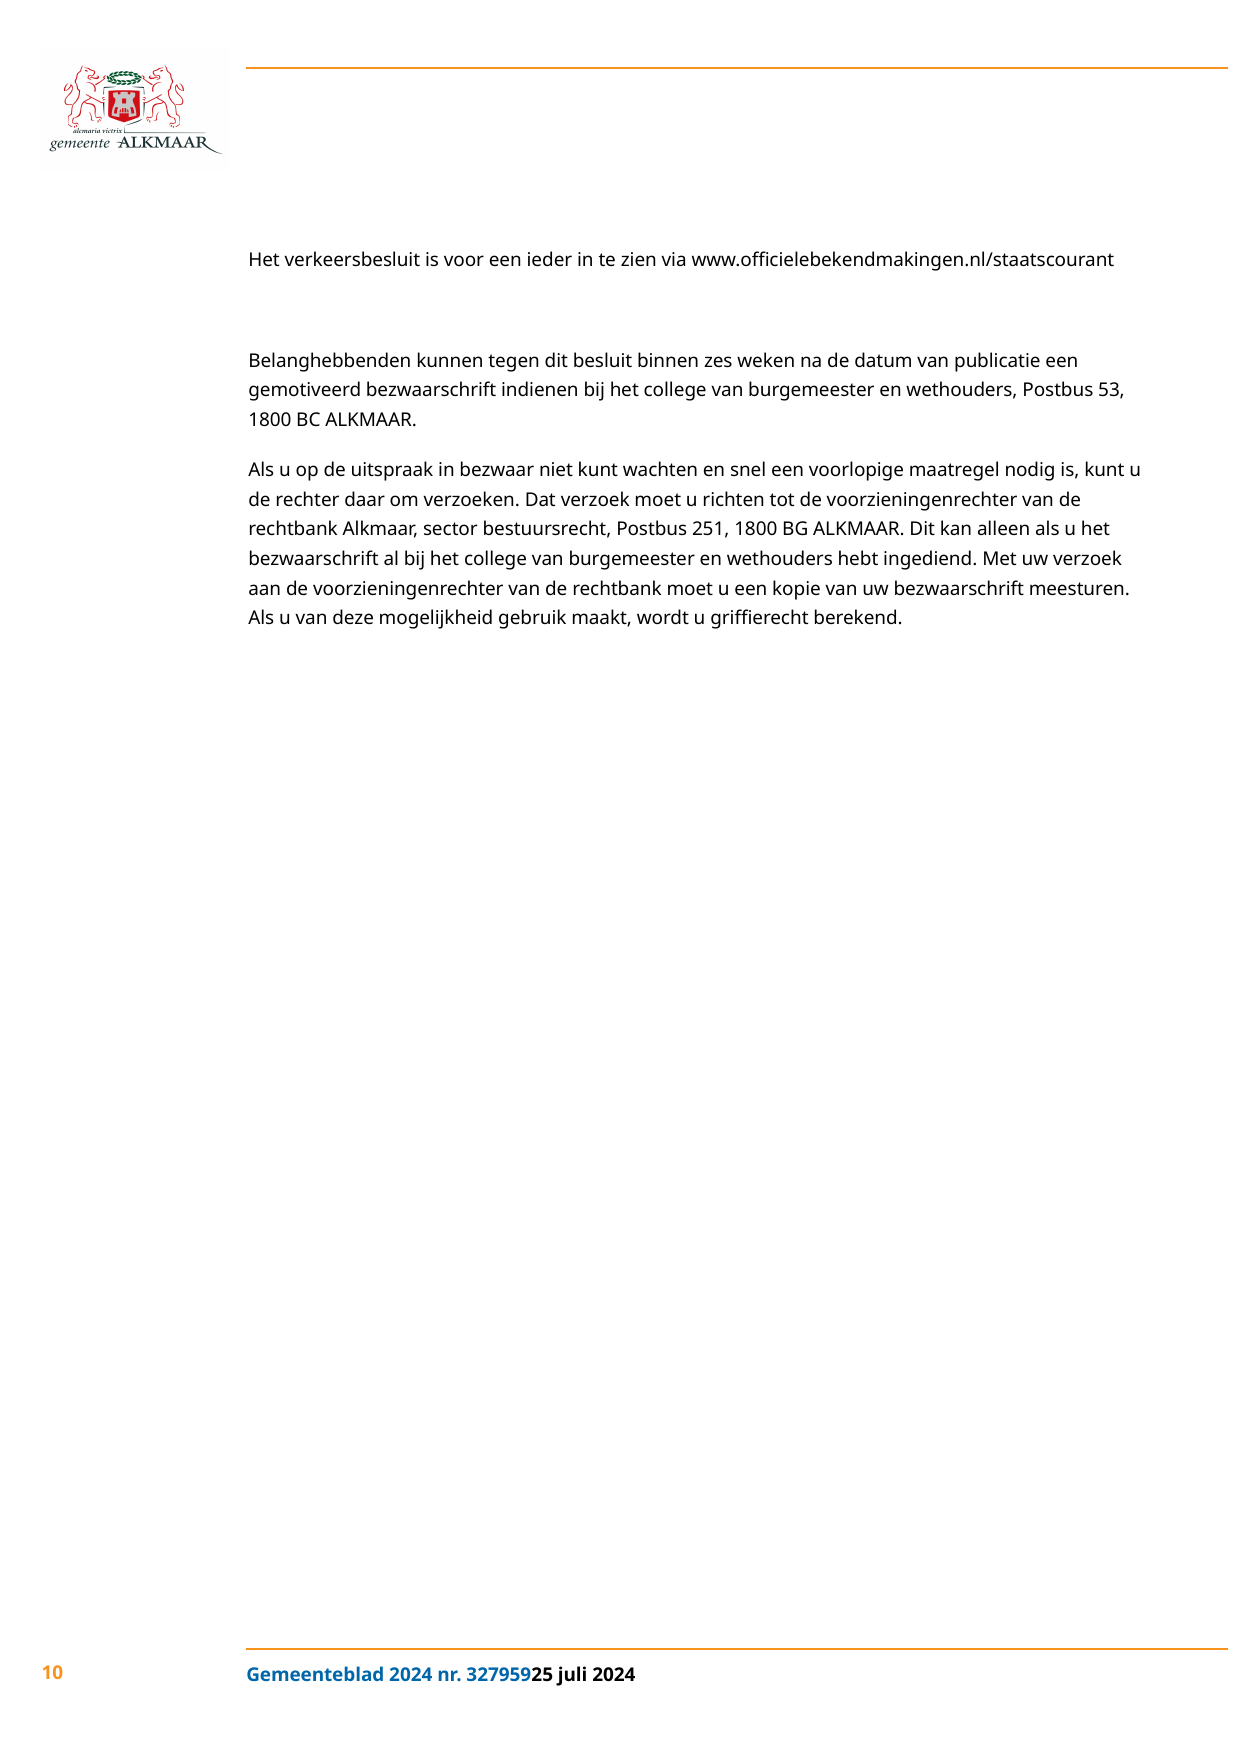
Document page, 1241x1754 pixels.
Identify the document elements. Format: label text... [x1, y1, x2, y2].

text Als u op de uitspraak in bezwaar niet kunt wachten en snel een voorlopige maatregel nodig is, kunt u de rechter daar om verzoeken. Dat verzoek moet u richten tot de voorzieningenrechter van de rechtbank Alkmaar, sector bestuursrecht, Postbus 251, 1800 BG ALKMAAR. Dit kan alleen als u het bezwaarschrift al bij het college van burgemeester en wethouders hebt ingediend. Met uw verzoek aan de voorzieningenrechter van de rechtbank moet u een kopie van uw bezwaarschrift meesturen. Als u van deze mogelijkheid gebruik maakt, wordt u griffierecht berekend. [248, 456, 1152, 630]
text Het verkeersbesluit is voor een ieder in te zien via www.officielebekendmakingen.nl/staatscourant [248, 246, 1152, 272]
text Belanghebbenden kunnen tegen dit besluit binnen zes weken na de datum van publicatie een gemotiveerd bezwaarschrift indienen bij het college van burgemeester en wethouders, Postbus 53, 1800 BC ALKMAAR. [248, 347, 1152, 432]
picture [41, 47, 231, 172]
